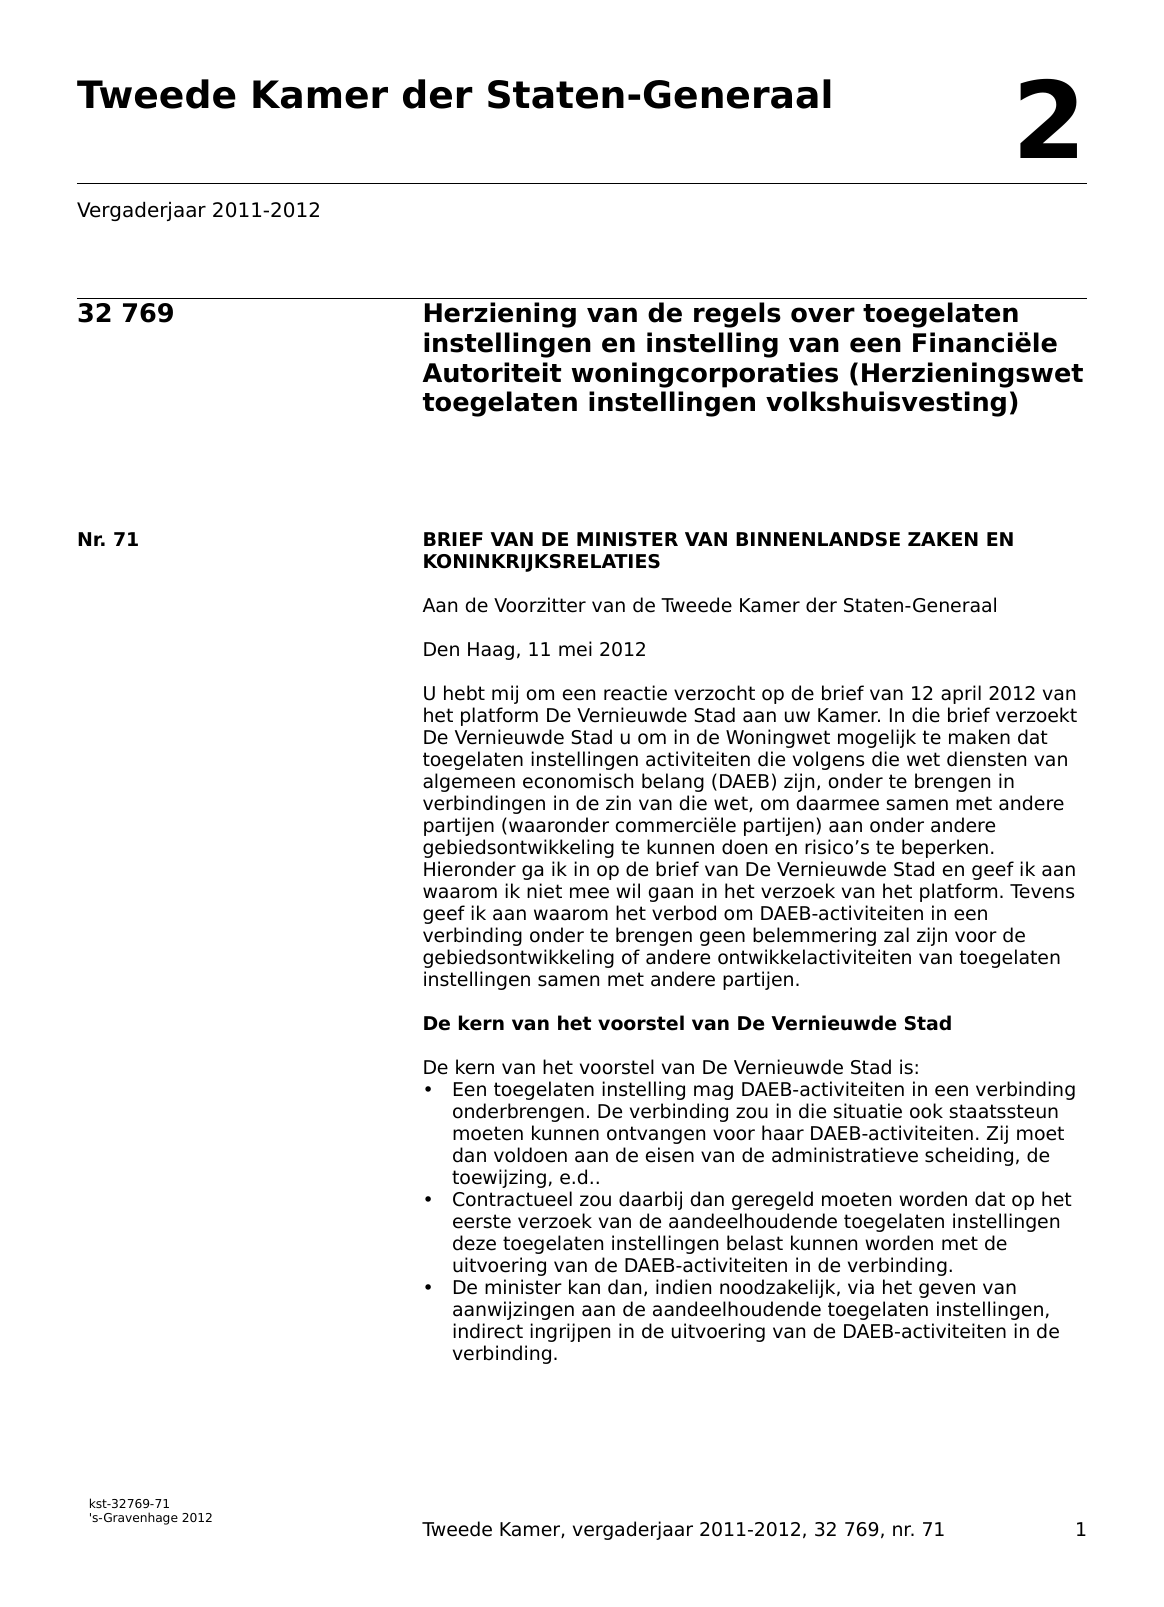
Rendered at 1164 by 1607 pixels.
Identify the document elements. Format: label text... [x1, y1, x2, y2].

subtitle De kern van het voorstel van De Vernieuwde Stad [422, 1013, 1087, 1035]
text 's-Gravenhage 2012 [88, 1511, 323, 1525]
table_header 2 [886, 59, 1087, 183]
text Den Haag, 11 mei 2012 [422, 639, 1087, 661]
subtitle 32 769 Herziening van de regels over toegelaten instellingen en instelling van een Financiële Autoriteit woningcorporaties (Herzieningswet toegelaten instellingen volkshuisvesting) [77, 299, 1087, 418]
text De kern van het voorstel van De Vernieuwde Stad is: [422, 1057, 1087, 1079]
text • Contractueel zou daarbij dan geregeld moeten worden dat op het eerste verzoek van de aandeelhoudende toegelaten instellingen deze toegelaten instellingen belast kunnen worden met de uitvoering van de DAEB-activiteiten in de verbinding. [422, 1189, 1087, 1277]
subtitle Nr. 71 BRIEF VAN DE MINISTER VAN BINNENLANDSE ZAKEN EN KONINKRIJKSRELATIES [77, 529, 1087, 573]
text • Een toegelaten instelling mag DAEB-activiteiten in een verbinding onderbrengen. De verbinding zou in die situatie ook staatssteun moeten kunnen ontvangen voor haar DAEB-activiteiten. Zij moet dan voldoen aan de eisen van de administratieve scheiding, de toewijzing, e.d.. [422, 1079, 1087, 1189]
text Aan de Voorzitter van de Tweede Kamer der Staten-Generaal [422, 595, 1087, 617]
table_header Tweede Kamer der Staten-Generaal [77, 59, 886, 183]
text • De minister kan dan, indien noodzakelijk, via het geven van aanwijzingen aan de aandeelhoudende toegelaten instellingen, indirect ingrijpen in de uitvoering van de DAEB-activiteiten in de verbinding. [422, 1277, 1087, 1365]
text U hebt mij om een reactie verzocht op de brief van 12 april 2012 van het platform De Vernieuwde Stad aan uw Kamer. In die brief verzoekt De Vernieuwde Stad u om in de Woningwet mogelijk te maken dat toegelaten instellingen activiteiten die volgens die wet diensten van algemeen economisch belang (DAEB) zijn, onder te brengen in verbindingen in de zin van die wet, om daarmee samen met andere partijen (waaronder commerciële partijen) aan onder andere gebiedsontwikkeling te kunnen doen en risico’s te beperken. Hieronder ga ik in op de brief van De Vernieuwde Stad en geef ik aan waarom ik niet mee wil gaan in het verzoek van het platform. Tevens geef ik aan waarom het verbod om DAEB-activiteiten in een verbinding onder te brengen geen belemmering zal zijn voor de gebiedsontwikkeling of andere ontwikkelactiviteiten van toegelaten instellingen samen met andere partijen. [422, 683, 1087, 991]
text kst-32769-71 [88, 1497, 323, 1511]
table_cell Vergaderjaar 2011-2012 [77, 184, 1087, 298]
